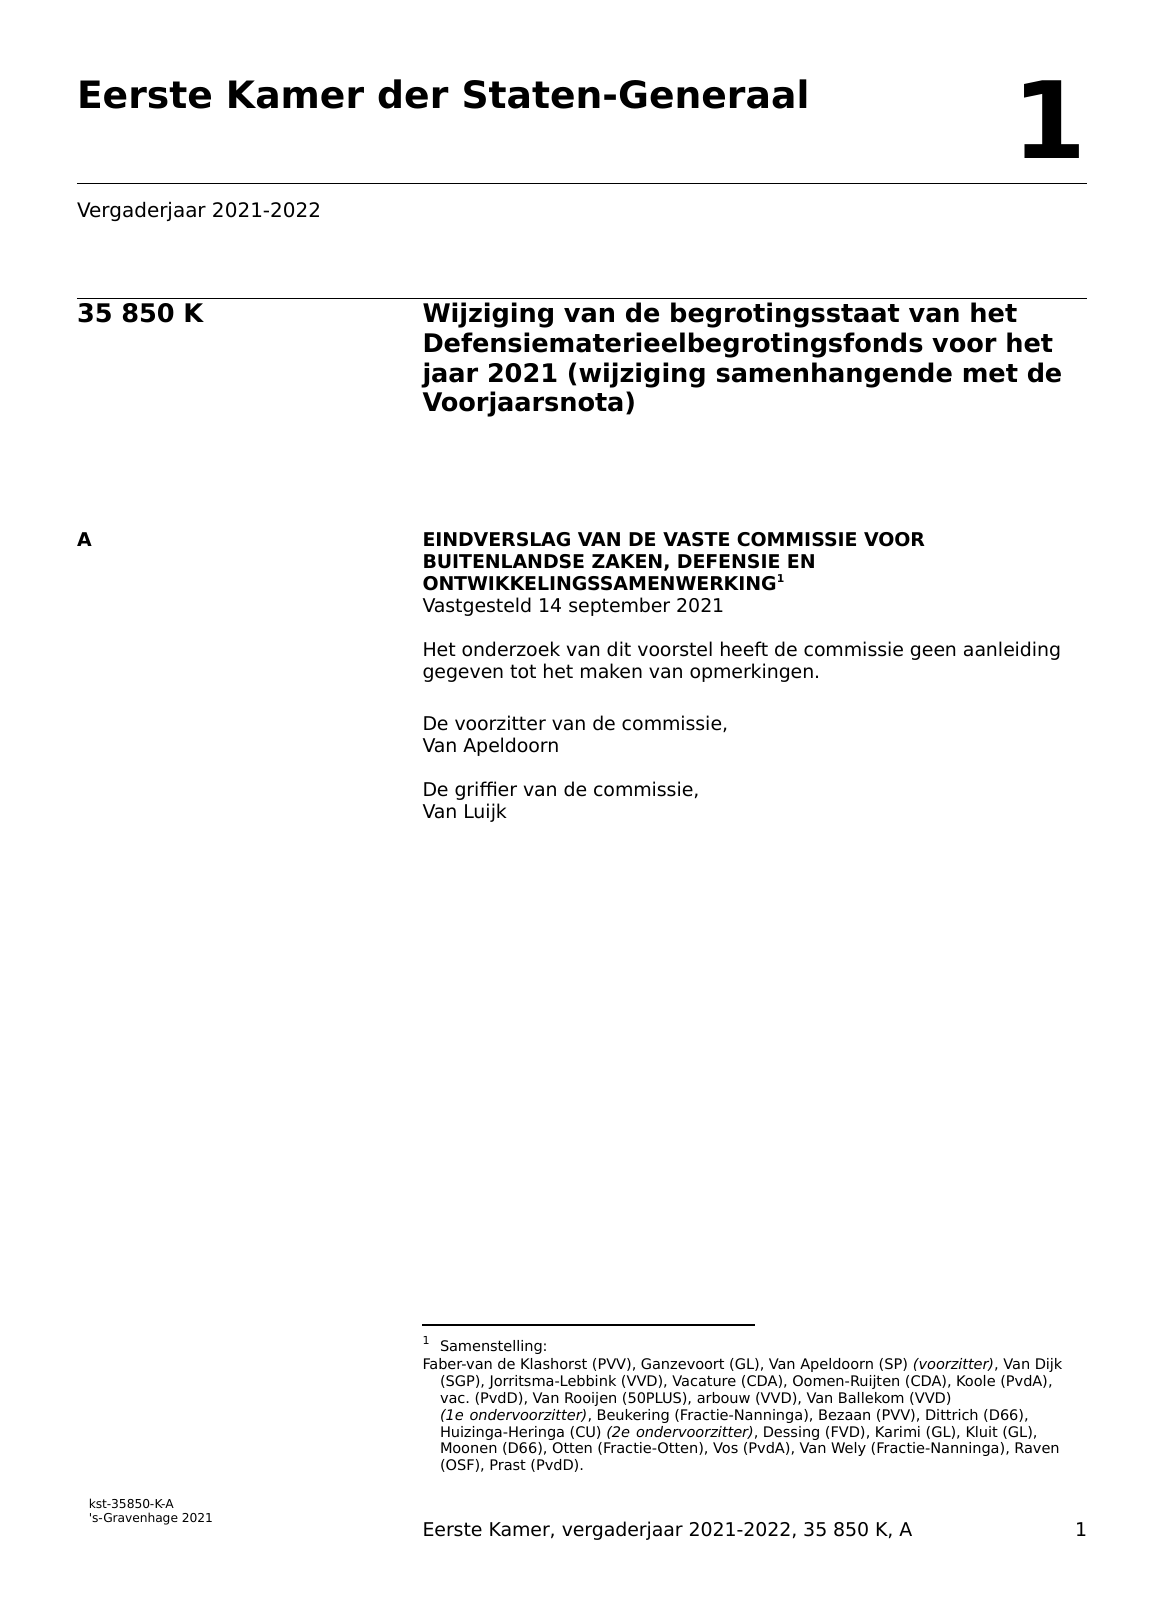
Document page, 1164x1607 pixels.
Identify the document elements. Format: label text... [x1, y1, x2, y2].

text De voorzitter van de commissie, Van Apeldoorn [422, 713, 1087, 757]
table_header Eerste Kamer der Staten-Generaal [77, 59, 886, 183]
table_cell Vergaderjaar 2021-2022 [77, 184, 1087, 298]
text Faber-van de Klashorst (PVV), Ganzevoort (GL), Van Apeldoorn (SP) (voorzitter), Van Dijk (SGP), Jorritsma-Lebbink (VVD), Vacature (CDA), Oomen-Ruijten (CDA), Koole (PvdA), vac. (PvdD), Van Rooijen (50PLUS), arbouw (VVD), Van Ballekom (VVD) (1e ondervoorzitter), Beukering (Fractie-Nanninga), Bezaan (PVV), Dittrich (D66), Huizinga-Heringa (CU) (2e ondervoorzitter), Dessing (FVD), Karimi (GL), Kluit (GL), Moonen (D66), Otten (Fractie-Otten), Vos (PvdA), Van Wely (Fractie-Nanninga), Raven (OSF), Prast (PvdD). [422, 1356, 1087, 1474]
text Het onderzoek van dit voorstel heeft de commissie geen aanleiding gegeven tot het maken van opmerkingen. [422, 639, 1087, 683]
subtitle 35 850 K Wijziging van de begrotingsstaat van het Defensiematerieelbegrotingsfonds voor het jaar 2021 (wijziging samenhangende met de Voorjaarsnota) [77, 299, 1087, 418]
text 's-Gravenhage 2021 [88, 1511, 323, 1525]
text kst-35850-K-A [88, 1497, 323, 1511]
text De griffier van de commissie, Van Luijk [422, 779, 1087, 823]
table_header 1 [886, 59, 1087, 183]
subtitle A EINDVERSLAG VAN DE VASTE COMMISSIE VOOR BUITENLANDSE ZAKEN, DEFENSIE EN ONTWIKKELINGSSAMENWERKING [77, 529, 1087, 595]
text Vastgesteld 14 september 2021 [422, 595, 1087, 617]
text Samenstelling: [422, 1334, 1087, 1356]
